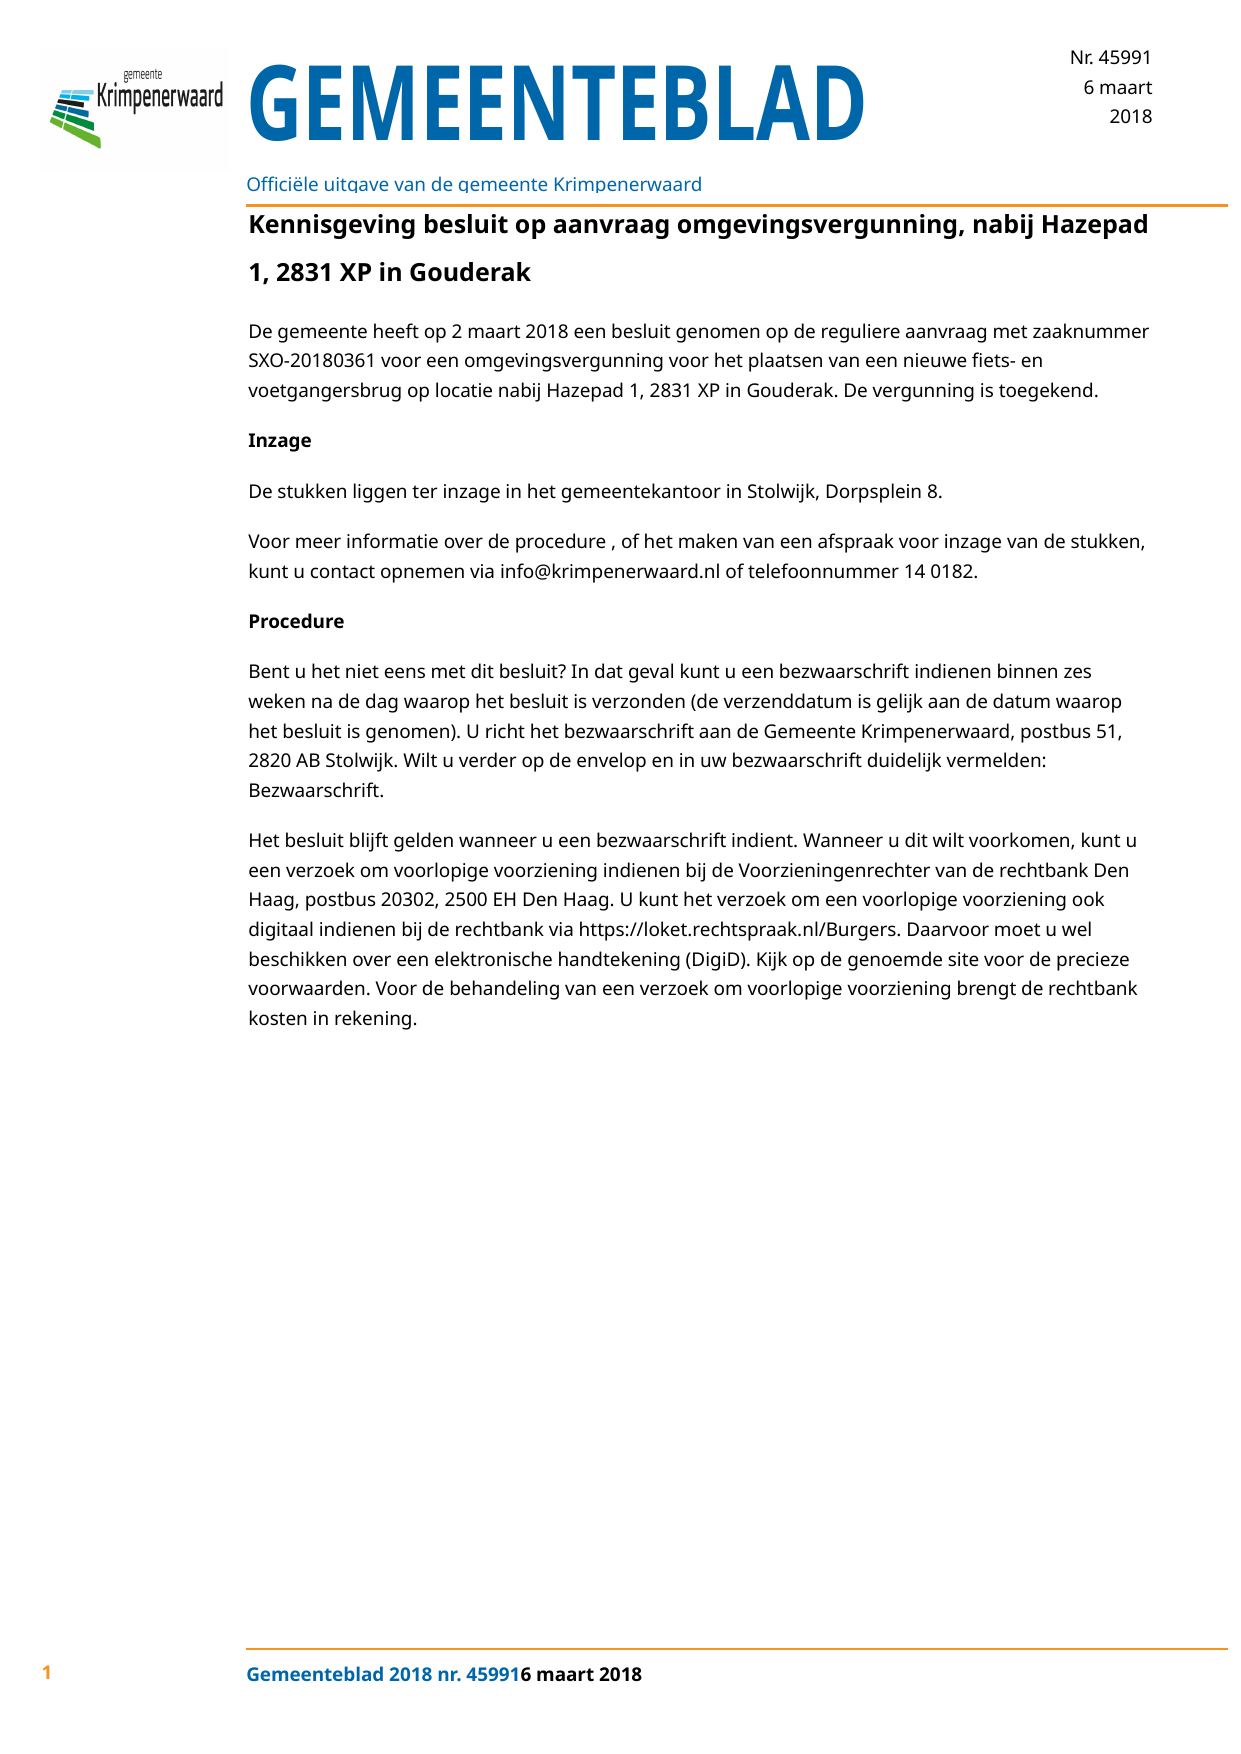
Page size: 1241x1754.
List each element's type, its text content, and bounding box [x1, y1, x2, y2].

text Procedure [248, 608, 1152, 634]
text Inzage [248, 427, 1152, 453]
picture [41, 47, 231, 172]
text Het besluit blijft gelden wanneer u een bezwaarschrift indient. Wanneer u dit wilt voorkomen, kunt u een verzoek om voorlopige voorziening indienen bij de Voorzieningenrechter van de rechtbank Den Haag, postbus 20302, 2500 EH Den Haag. U kunt het verzoek om een voorlopige voorziening ook digitaal indienen bij de rechtbank via https://loket.rechtspraak.nl/Burgers. Daarvoor moet u wel beschikken over een elektronische handtekening (DigiD). Kijk op de genoemde site voor de precieze voorwaarden. Voor de behandeling van een verzoek om voorlopige voorziening brengt de rechtbank kosten in rekening. [248, 827, 1152, 1031]
text Kennisgeving besluit op aanvraag omgevingsvergunning, nabij Hazepad 1, 2831 XP in Gouderak [248, 207, 1152, 288]
text De gemeente heeft op 2 maart 2018 een besluit genomen op de reguliere aanvraag met zaaknummer SXO-20180361 voor een omgevingsvergunning voor het plaatsen van een nieuwe fiets- en voetgangersbrug op locatie nabij Hazepad 1, 2831 XP in Gouderak. De vergunning is toegekend. [248, 318, 1152, 403]
text Voor meer informatie over de procedure , of het maken van een afspraak voor inzage van de stukken, kunt u contact opnemen via info@krimpenerwaard.nl of telefoonnummer 14 0182. [248, 528, 1152, 584]
text De stukken liggen ter inzage in het gemeentekantoor in Stolwijk, Dorpsplein 8. [248, 478, 1152, 504]
text Bent u het niet eens met dit besluit? In dat geval kunt u een bezwaarschrift indienen binnen zes weken na de dag waarop het besluit is verzonden (de verzenddatum is gelijk aan de datum waarop het besluit is genomen). U richt het bezwaarschrift aan de Gemeente Krimpenerwaard, postbus 51, 2820 AB Stolwijk. Wilt u verder op de envelop en in uw bezwaarschrift duidelijk vermelden: Bezwaarschrift. [248, 659, 1152, 803]
